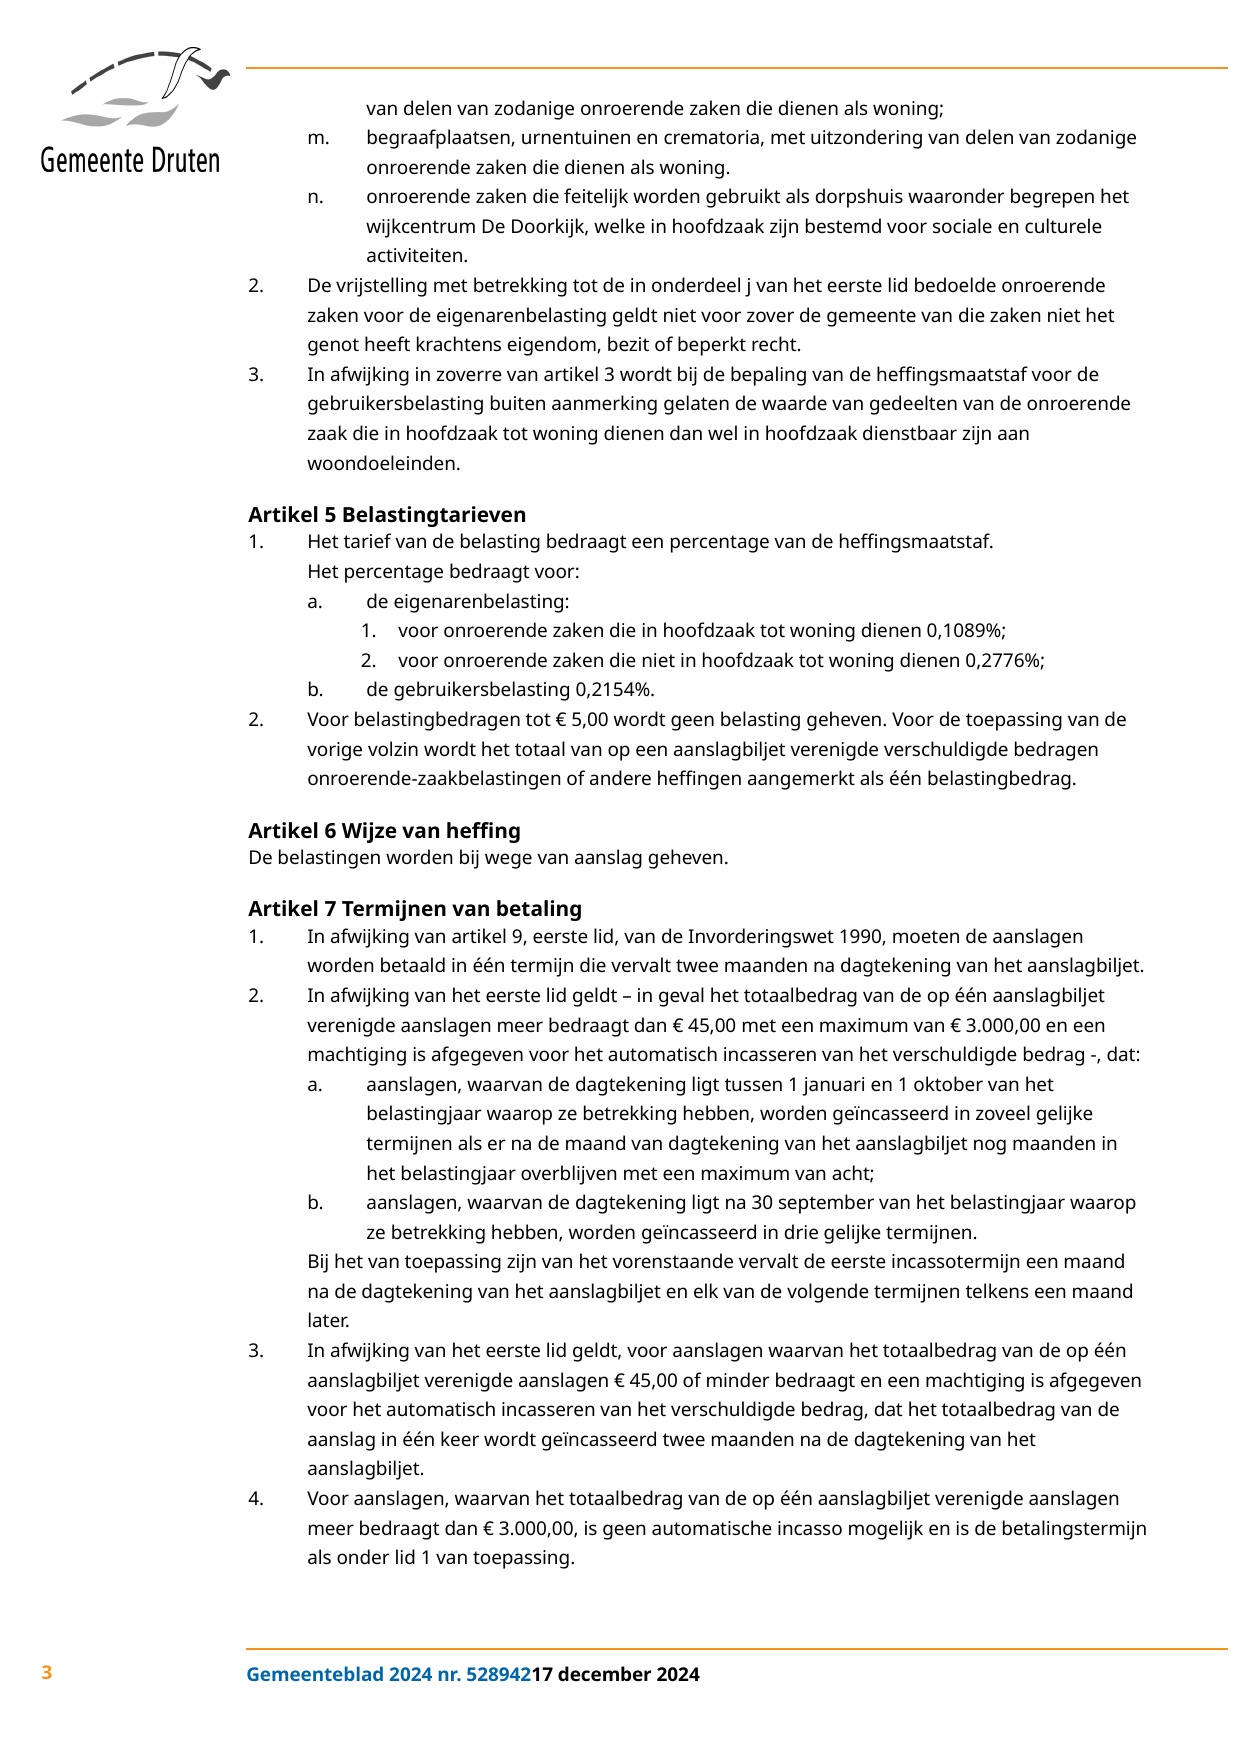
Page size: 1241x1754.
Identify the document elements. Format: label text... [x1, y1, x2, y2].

list de eigenarenbelasting: [307, 588, 1152, 613]
list In afwijking van het eerste lid geldt – in geval het totaalbedrag van de op één aanslagbiljet verenigde aanslagen meer bedraagt dan € 45,00 met een maximum van € 3.000,00 en een machtiging is afgegeven voor het automatisch incasseren van het verschuldigde bedrag -, dat: [248, 982, 1152, 1067]
list Het tarief van de belasting bedraagt een percentage van de heffingsmaatstaf. [248, 529, 1152, 554]
list Het percentage bedraagt voor: [248, 558, 1152, 584]
list In afwijking in zoverre van artikel 3 wordt bij de bepaling van de heffingsmaatstaf voor de gebruikersbelasting buiten aanmerking gelaten de waarde van gedeelten van de onroerende zaak die in hoofdzaak tot woning dienen dan wel in hoofdzaak dienstbaar zijn aan woondoeleinden. [248, 361, 1152, 476]
text Artikel 5 Belastingtarieven [248, 500, 1152, 529]
list Voor belastingbedragen tot € 5,00 wordt geen belasting geheven. Voor de toepassing van de vorige volzin wordt het totaal van op een aanslagbiljet verenigde verschuldigde bedragen onroerende-zaakbelastingen of andere heffingen aangemerkt als één belastingbedrag. [248, 706, 1152, 791]
list van delen van zodanige onroerende zaken die dienen als woning; [307, 95, 1152, 121]
list voor onroerende zaken die in hoofdzaak tot woning dienen 0,1089%; [361, 617, 1152, 643]
list Voor aanslagen, waarvan het totaalbedrag van de op één aanslagbiljet verenigde aanslagen meer bedraagt dan € 3.000,00, is geen automatische incasso mogelijk en is de betalingstermijn als onder lid 1 van toepassing. [248, 1485, 1152, 1570]
list In afwijking van het eerste lid geldt, voor aanslagen waarvan het totaalbedrag van de op één aanslagbiljet verenigde aanslagen € 45,00 of minder bedraagt en een machtiging is afgegeven voor het automatisch incasseren van het verschuldigde bedrag, dat het totaalbedrag van de aanslag in één keer wordt geïncasseerd twee maanden na de dagtekening van het aanslagbiljet. [248, 1337, 1152, 1481]
text De belastingen worden bij wege van aanslag geheven. [248, 844, 1152, 870]
list begraafplaatsen, urnentuinen en crematoria, met uitzondering van delen van zodanige onroerende zaken die dienen als woning. [307, 124, 1152, 180]
list voor onroerende zaken die niet in hoofdzaak tot woning dienen 0,2776%; [361, 647, 1152, 673]
list aanslagen, waarvan de dagtekening ligt tussen 1 januari en 1 oktober van het belastingjaar waarop ze betrekking hebben, worden geïncasseerd in zoveel gelijke termijnen als er na de maand van dagtekening van het aanslagbiljet nog maanden in het belastingjaar overblijven met een maximum van acht; [307, 1071, 1152, 1185]
list Bij het van toepassing zijn van het vorenstaande vervalt de eerste incassotermijn een maand na de dagtekening van het aanslagbiljet en elk van de volgende termijnen telkens een maand later. [248, 1248, 1152, 1333]
list de gebruikersbelasting 0,2154%. [307, 677, 1152, 702]
list In afwijking van artikel 9, eerste lid, van de Invorderingswet 1990, moeten de aanslagen worden betaald in één termijn die vervalt twee maanden na dagtekening van het aanslagbiljet. [248, 923, 1152, 978]
list onroerende zaken die feitelijk worden gebruikt als dorpshuis waaronder begrepen het wijkcentrum De Doorkijk, welke in hoofdzaak zijn bestemd voor sociale en culturele activiteiten. [307, 183, 1152, 268]
text Artikel 7 Termijnen van betaling [248, 894, 1152, 923]
text Artikel 6 Wijze van heffing [248, 816, 1152, 844]
list De vrijstelling met betrekking tot de in onderdeel j van het eerste lid bedoelde onroerende zaken voor de eigenarenbelasting geldt niet voor zover de gemeente van die zaken niet het genot heeft krachtens eigendom, bezit of beperkt recht. [248, 272, 1152, 357]
list aanslagen, waarvan de dagtekening ligt na 30 september van het belastingjaar waarop ze betrekking hebben, worden geïncasseerd in drie gelijke termijnen. [307, 1189, 1152, 1244]
picture [41, 47, 231, 172]
